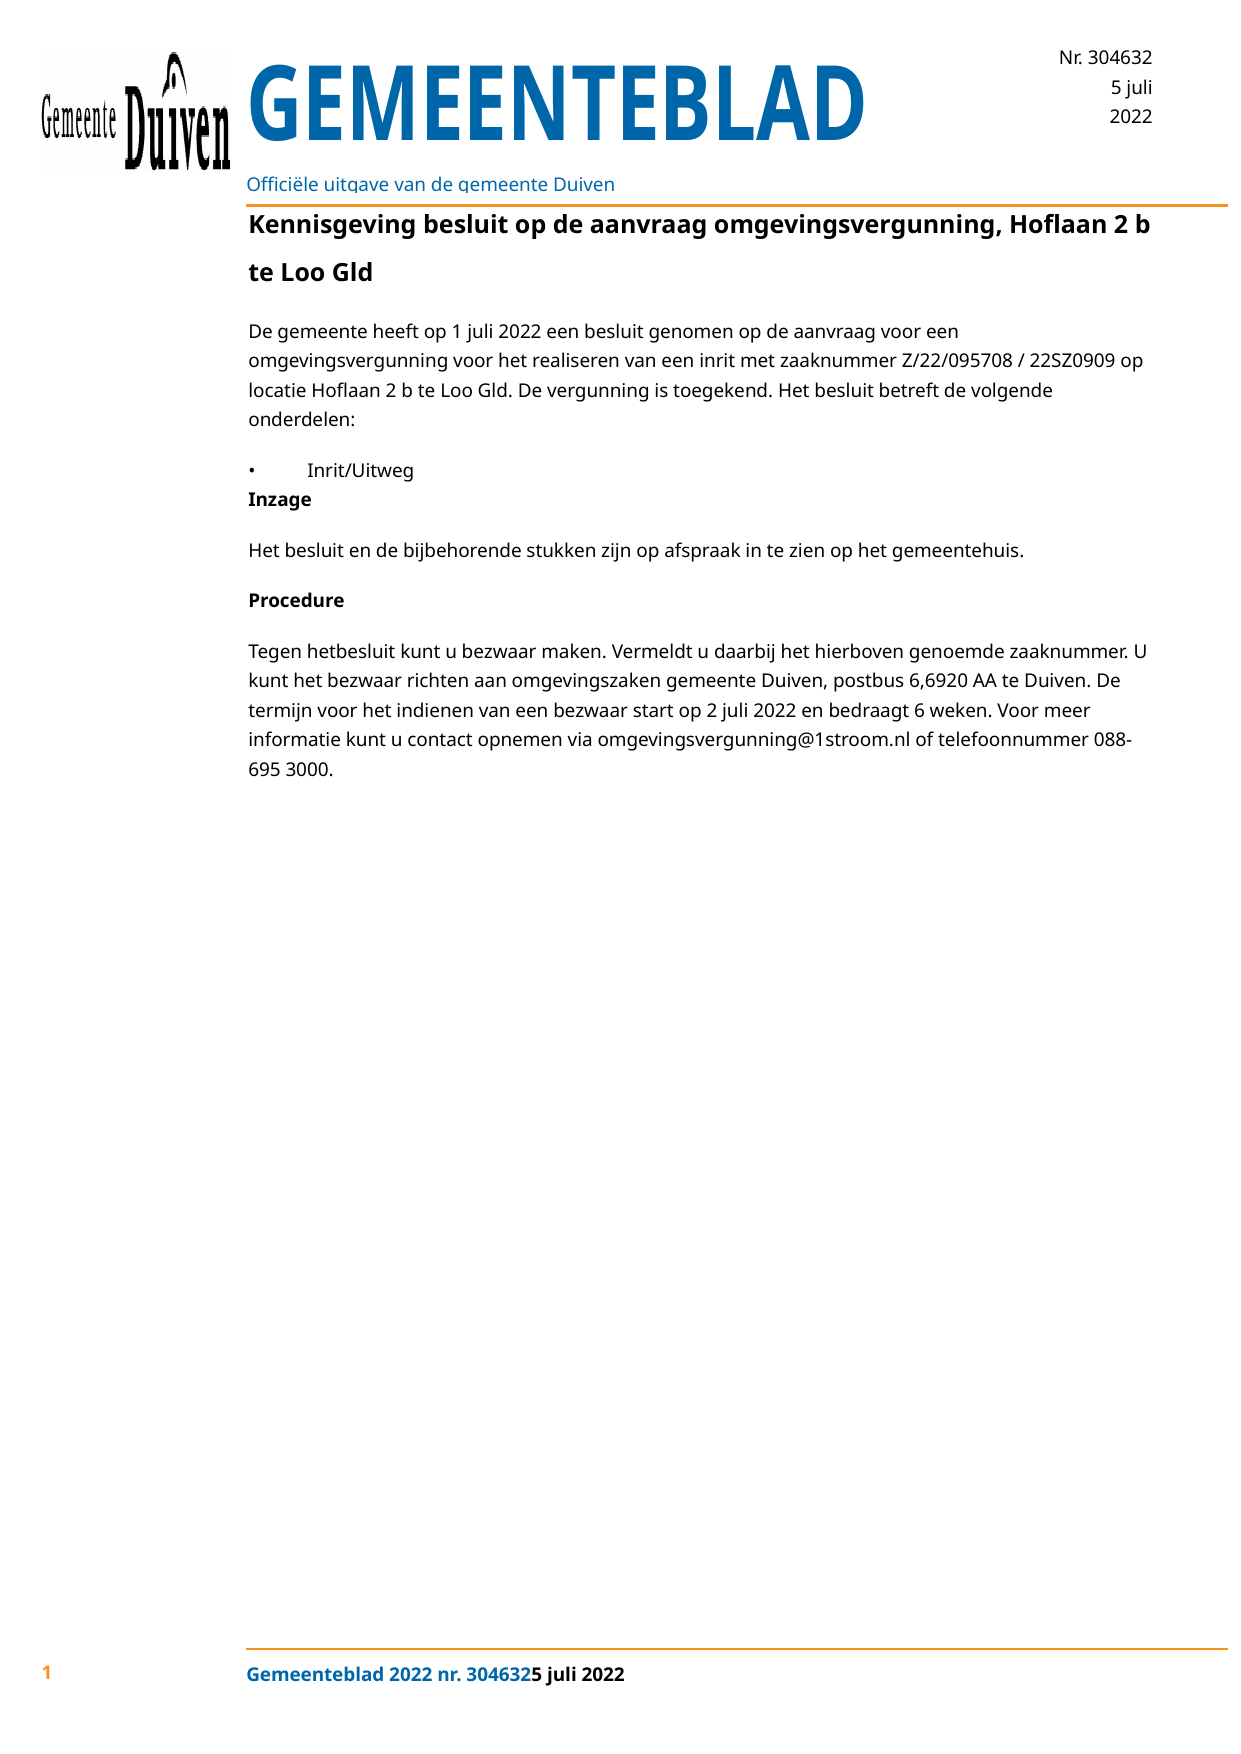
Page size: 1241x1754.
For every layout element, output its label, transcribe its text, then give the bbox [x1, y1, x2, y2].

text Kennisgeving besluit op de aanvraag omgevingsvergunning, Hoflaan 2 b te Loo Gld [248, 207, 1152, 288]
text De gemeente heeft op 1 juli 2022 een besluit genomen op de aanvraag voor een omgevingsvergunning voor het realiseren van een inrit met zaaknummer Z/22/095708 / 22SZ0909 op locatie Hoflaan 2 b te Loo Gld. De vergunning is toegekend. Het besluit betreft de volgende onderdelen: [248, 318, 1152, 432]
picture [41, 47, 231, 172]
text Procedure [248, 587, 1152, 613]
text Tegen hetbesluit kunt u bezwaar maken. Vermeldt u daarbij het hierboven genoemde zaaknummer. U kunt het bezwaar richten aan omgevingszaken gemeente Duiven, postbus 6,6920 AA te Duiven. De termijn voor het indienen van een bezwaar start op 2 juli 2022 en bedraagt 6 weken. Voor meer informatie kunt u contact opnemen via omgevingsvergunning@1stroom.nl of telefoonnummer 088-695 3000. [248, 638, 1152, 782]
list Inrit/Uitweg [248, 457, 1152, 483]
text Inzage [248, 487, 1152, 512]
text Het besluit en de bijbehorende stukken zijn op afspraak in te zien op het gemeentehuis. [248, 537, 1152, 563]
